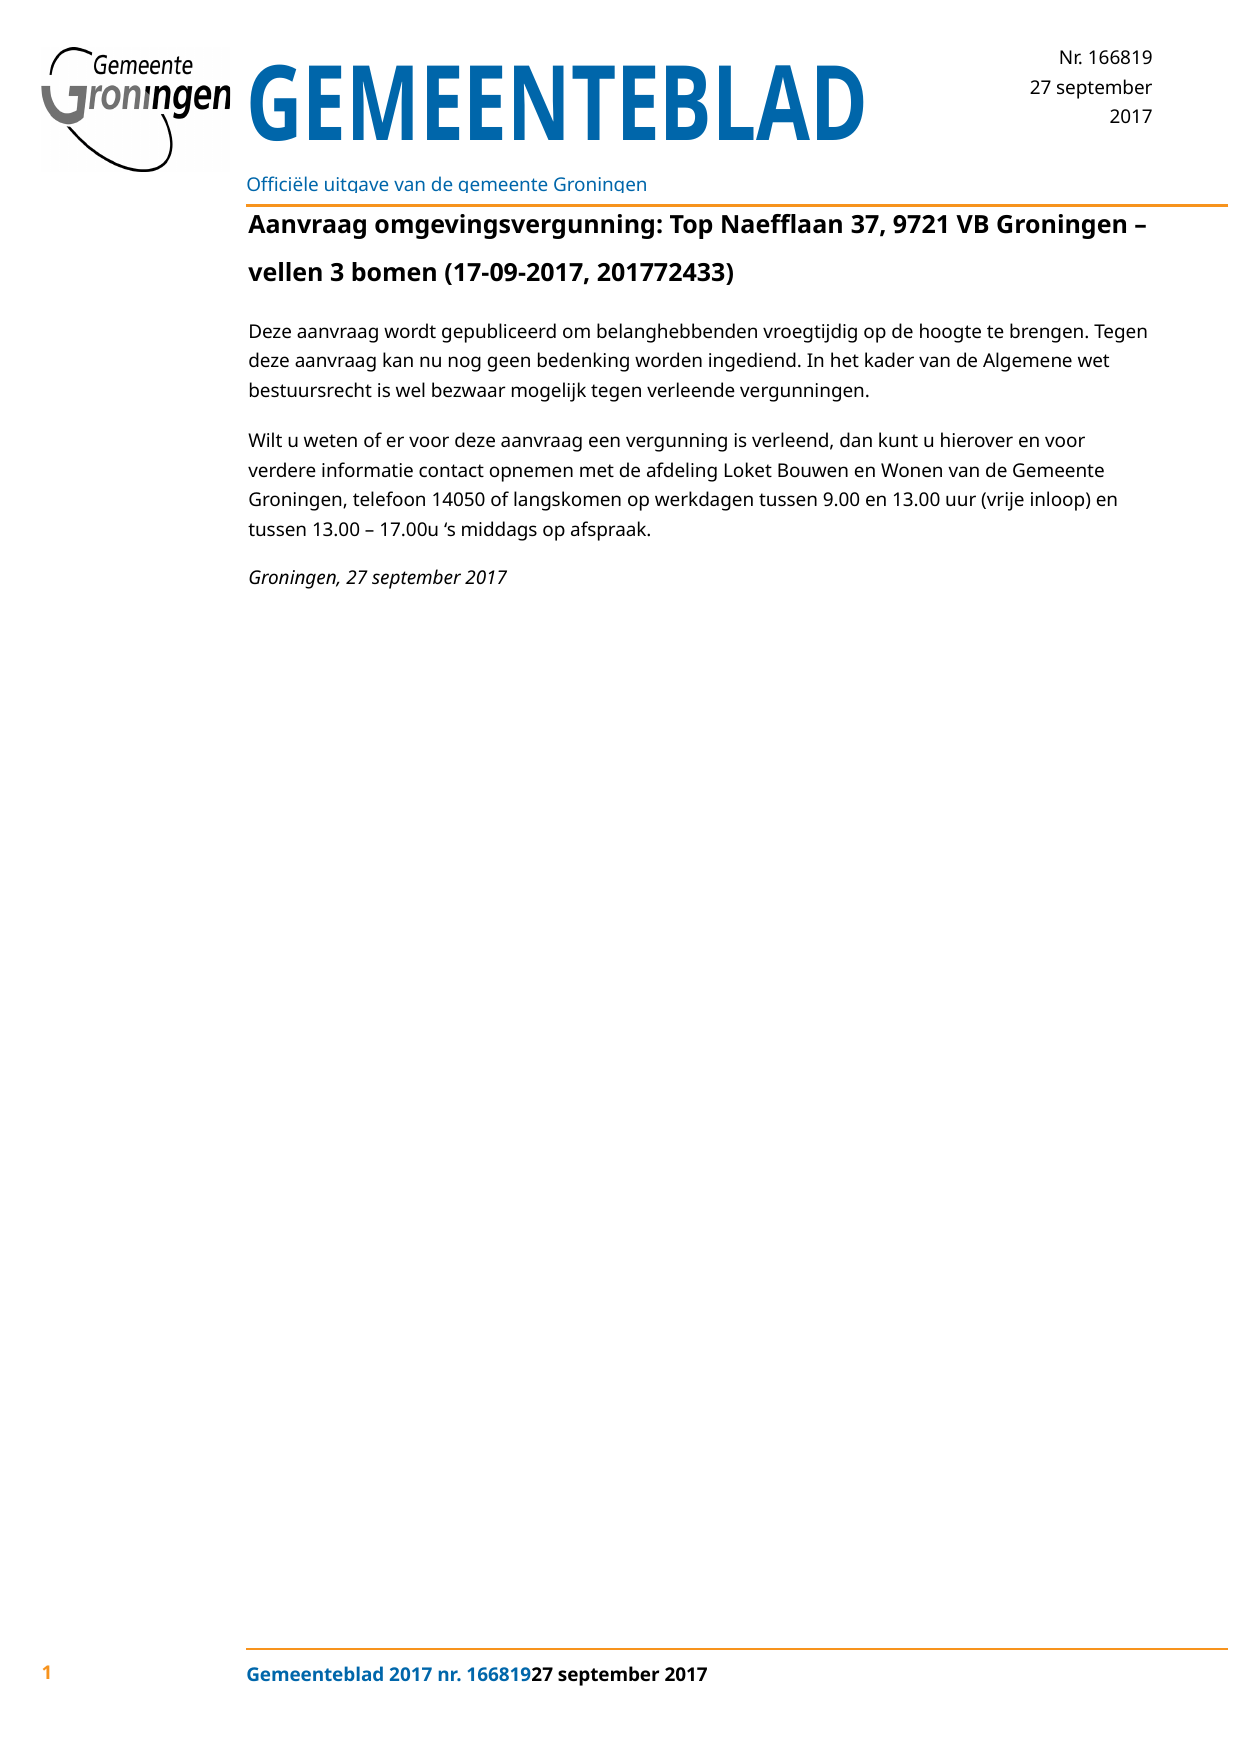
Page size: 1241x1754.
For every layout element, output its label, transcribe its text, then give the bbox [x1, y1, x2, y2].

picture [41, 47, 231, 172]
text Groningen, 27 september 2017 [248, 564, 1152, 590]
text Deze aanvraag wordt gepubliceerd om belanghebbenden vroegtijdig op de hoogte te brengen. Tegen deze aanvraag kan nu nog geen bedenking worden ingediend. In het kader van de Algemene wet bestuursrecht is wel bezwaar mogelijk tegen verleende vergunningen. [248, 318, 1152, 403]
text Wilt u weten of er voor deze aanvraag een vergunning is verleend, dan kunt u hierover en voor verdere informatie contact opnemen met de afdeling Loket Bouwen en Wonen van de Gemeente Groningen, telefoon 14050 of langskomen op werkdagen tussen 9.00 en 13.00 uur (vrije inloop) en tussen 13.00 – 17.00u ‘s middags op afspraak. [248, 427, 1152, 542]
text Aanvraag omgevingsvergunning: Top Naefflaan 37, 9721 VB Groningen – vellen 3 bomen (17-09-2017, 201772433) [248, 207, 1152, 288]
